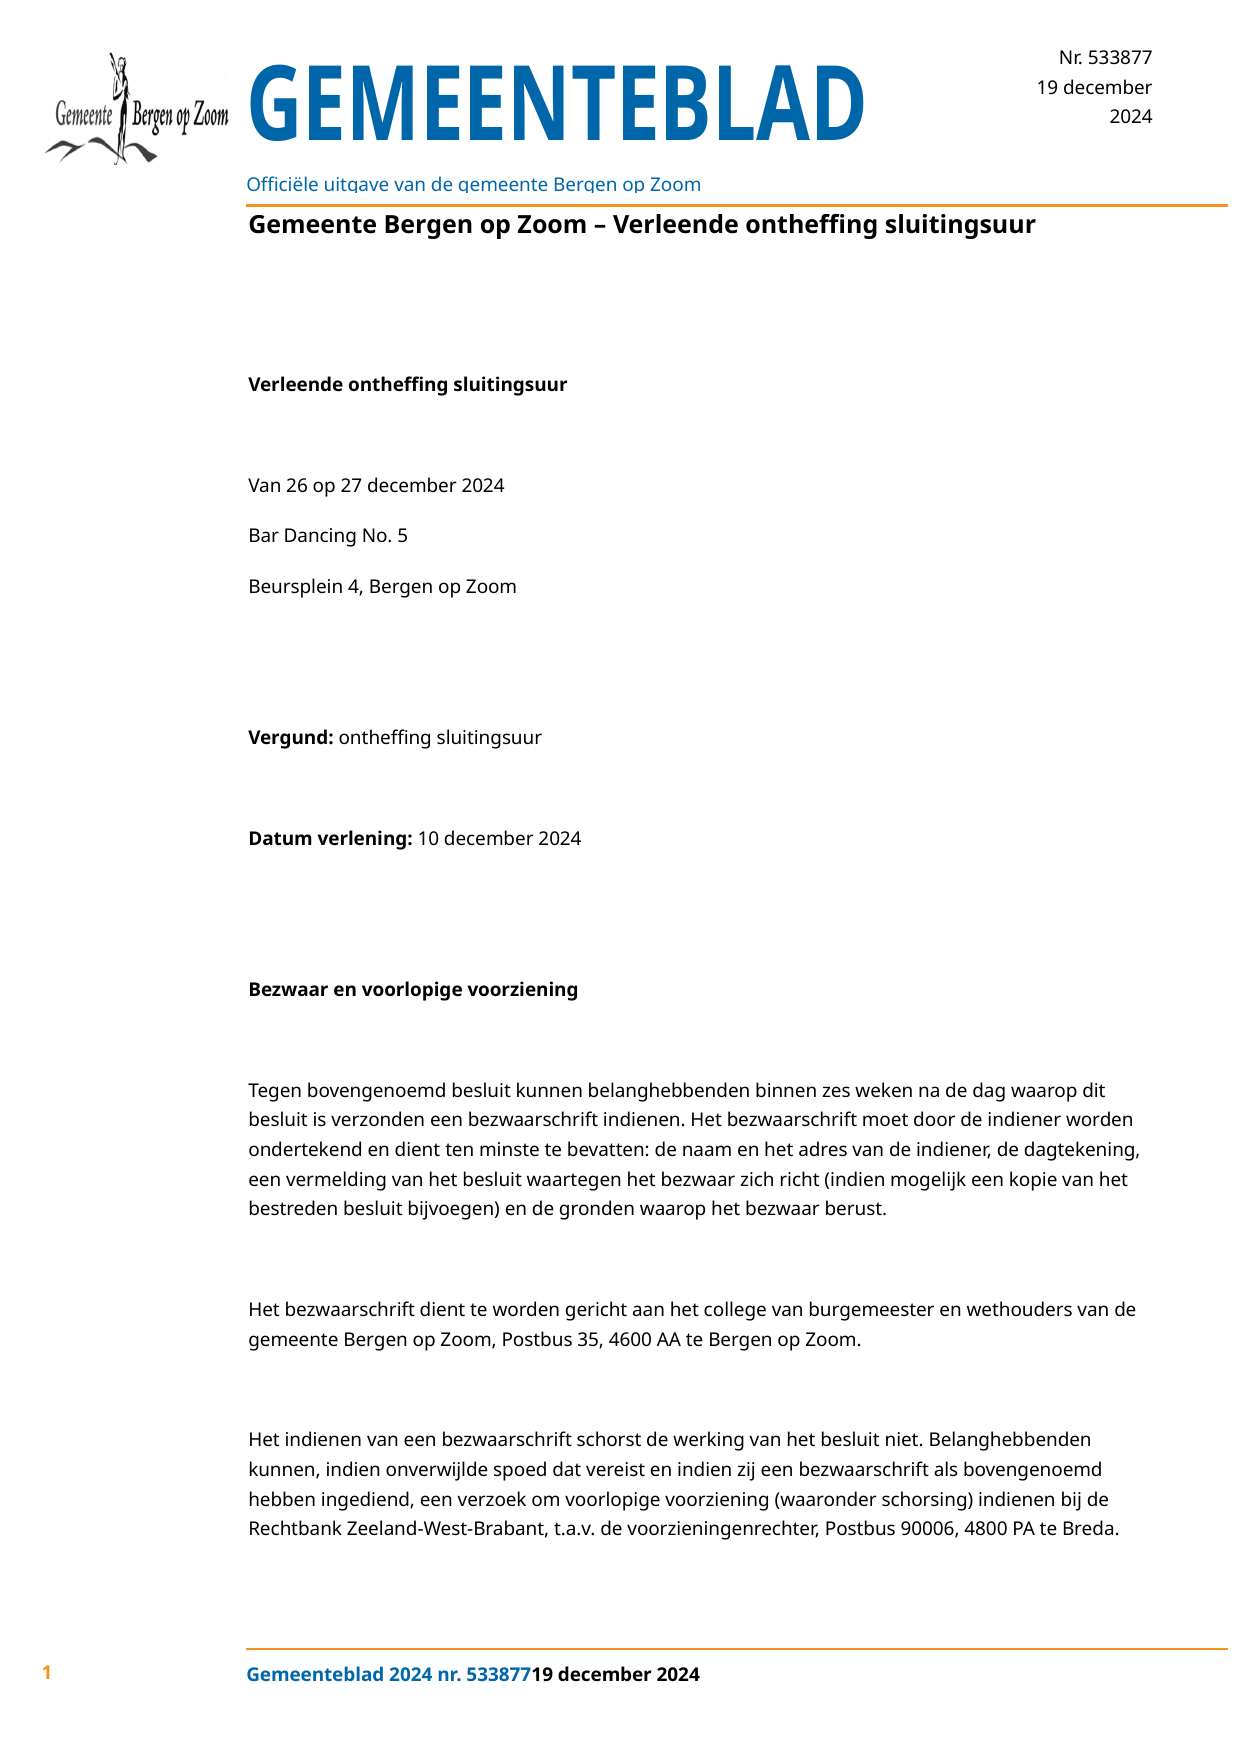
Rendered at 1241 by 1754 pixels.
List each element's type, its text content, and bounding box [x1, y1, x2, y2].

text Beursplein 4, Bergen op Zoom [248, 573, 1152, 598]
text Gemeente Bergen op Zoom – Verleende ontheffing sluitingsuur [248, 207, 1152, 241]
text Vergund: ontheffing sluitingsuur [248, 724, 1152, 750]
picture [41, 47, 231, 172]
text Van 26 op 27 december 2024 [248, 472, 1152, 498]
text Het bezwaarschrift dient te worden gericht aan het college van burgemeester en wethouders van de gemeente Bergen op Zoom, Postbus 35, 4600 AA te Bergen op Zoom. [248, 1296, 1152, 1351]
text Bar Dancing No. 5 [248, 522, 1152, 548]
text Het indienen van een bezwaarschrift schorst de werking van het besluit niet. Belanghebbenden kunnen, indien onverwijlde spoed dat vereist en indien zij een bezwaarschrift als bovengenoemd hebben ingediend, een verzoek om voorlopige voorziening (waaronder schorsing) indienen bij de Rechtbank Zeeland-West-Brabant, t.a.v. de voorzieningenrechter, Postbus 90006, 4800 PA te Breda. [248, 1427, 1152, 1541]
text Datum verlening: 10 december 2024 [248, 825, 1152, 851]
text Tegen bovengenoemd besluit kunnen belanghebbenden binnen zes weken na de dag waarop dit besluit is verzonden een bezwaarschrift indienen. Het bezwaarschrift moet door de indiener worden ondertekend en dient ten minste te bevatten: de naam en het adres van de indiener, de dagtekening, een vermelding van het besluit waartegen het bezwaar zich richt (indien mogelijk een kopie van het bestreden besluit bijvoegen) en de gronden waarop het bezwaar berust. [248, 1077, 1152, 1221]
text Verleende ontheffing sluitingsuur [248, 371, 1152, 397]
text Bezwaar en voorlopige voorziening [248, 976, 1152, 1002]
